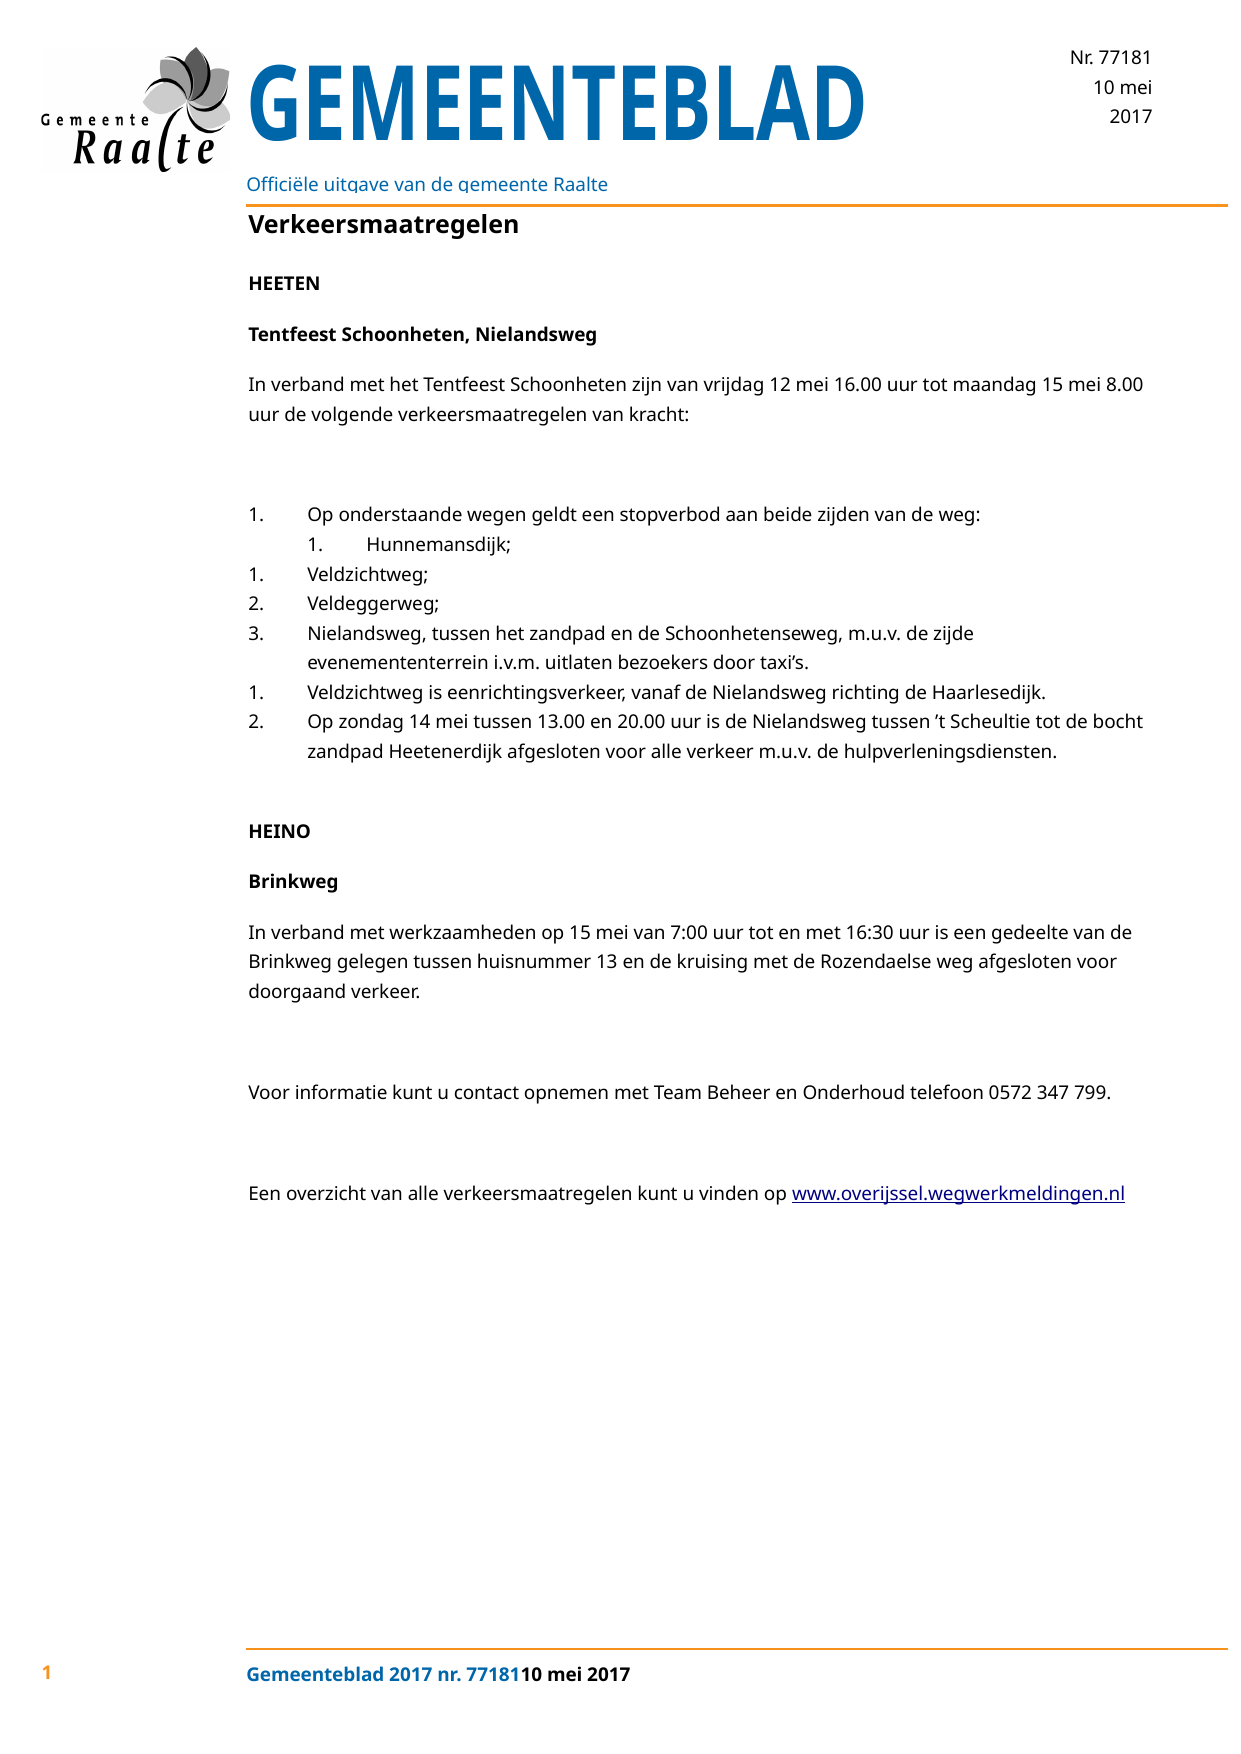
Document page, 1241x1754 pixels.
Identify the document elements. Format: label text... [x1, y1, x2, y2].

text In verband met werkzaamheden op 15 mei van 7:00 uur tot en met 16:30 uur is een gedeelte van de Brinkweg gelegen tussen huisnummer 13 en de kruising met de Rozendaelse weg afgesloten voor doorgaand verkeer. [248, 919, 1152, 1004]
list Op onderstaande wegen geldt een stopverbod aan beide zijden van de weg: [248, 502, 1152, 527]
list Op zondag 14 mei tussen 13.00 en 20.00 uur is de Nielandsweg tussen ’t Scheultie tot de bocht zandpad Heetenerdijk afgesloten voor alle verkeer m.u.v. de hulpverleningsdiensten. [248, 709, 1152, 764]
list Veldeggerweg; [248, 590, 1152, 616]
text Brinkweg [248, 869, 1152, 894]
text HEETEN [248, 270, 1152, 296]
text HEINO [248, 818, 1152, 844]
text Een overzicht van alle verkeersmaatregelen kunt u vinden op www.overijssel.wegwerkmeldingen.nl [248, 1180, 1152, 1206]
picture [41, 47, 231, 172]
text Voor informatie kunt u contact opnemen met Team Beheer en Onderhoud telefoon 0572 347 799. [248, 1079, 1152, 1105]
list Veldzichtweg; [248, 561, 1152, 586]
list Veldzichtweg is eenrichtingsverkeer, vanaf de Nielandsweg richting de Haarlesedijk. [248, 679, 1152, 705]
list Hunnemansdijk; [307, 531, 1152, 557]
text Tentfeest Schoonheten, Nielandsweg [248, 321, 1152, 346]
text In verband met het Tentfeest Schoonheten zijn van vrijdag 12 mei 16.00 uur tot maandag 15 mei 8.00 uur de volgende verkeersmaatregelen van kracht: [248, 371, 1152, 426]
text Verkeersmaatregelen [248, 207, 1152, 241]
list Nielandsweg, tussen het zandpad en de Schoonhetenseweg, m.u.v. de zijde evenemententerrein i.v.m. uitlaten bezoekers door taxi’s. [248, 620, 1152, 675]
